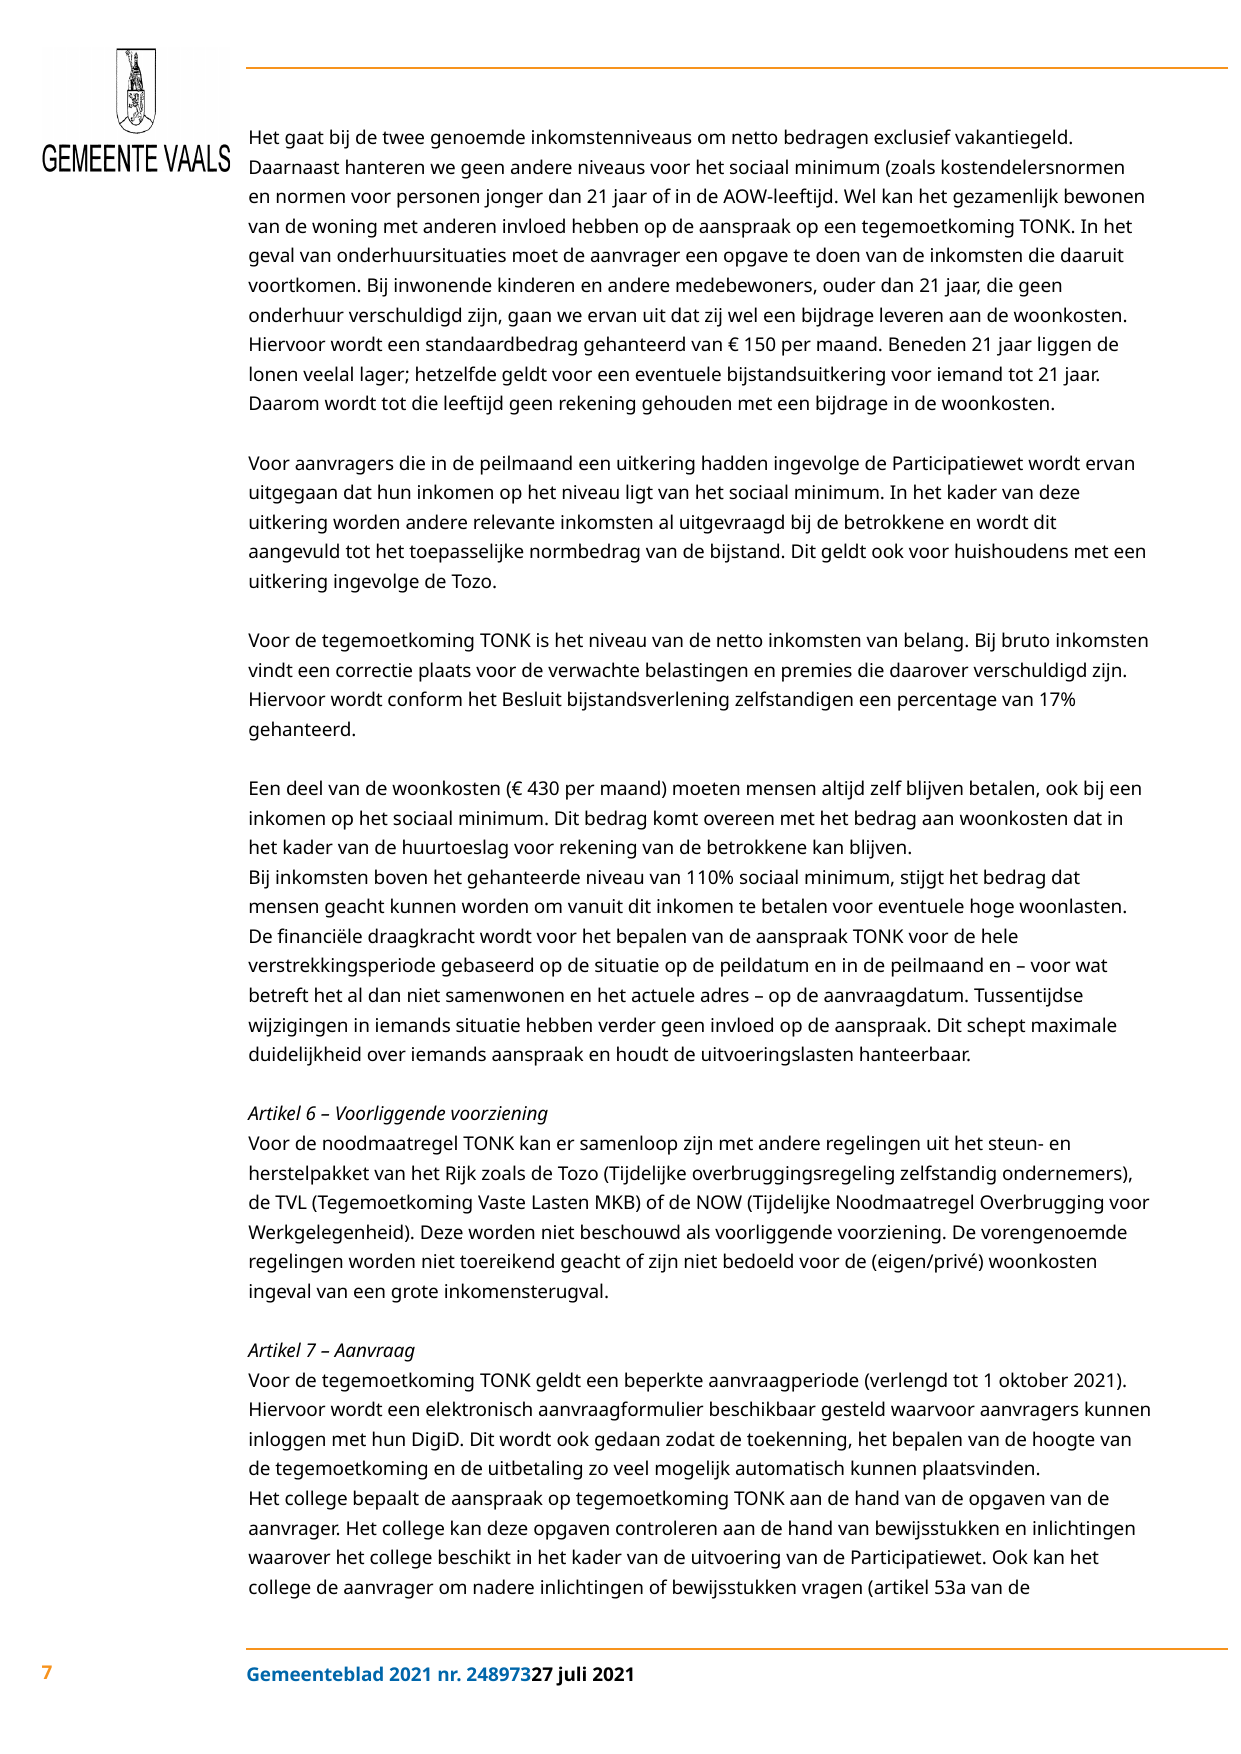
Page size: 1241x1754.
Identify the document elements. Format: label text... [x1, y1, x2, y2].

text Voor aanvragers die in de peilmaand een uitkering hadden ingevolge de Participatiewet wordt ervan uitgegaan dat hun inkomen op het niveau ligt van het sociaal minimum. In het kader van deze uitkering worden andere relevante inkomsten al uitgevraagd bij de betrokkene en wordt dit aangevuld tot het toepasselijke normbedrag van de bijstand. Dit geldt ook voor huishoudens met een uitkering ingevolge de Tozo. [248, 450, 1152, 594]
text Artikel 6 – Voorliggende voorziening [248, 1101, 1152, 1126]
text De financiële draagkracht wordt voor het bepalen van de aanspraak TONK voor de hele verstrekkingsperiode gebaseerd op de situatie op de peildatum en in de peilmaand en – voor wat betreft het al dan niet samenwonen en het actuele adres – op de aanvraagdatum. Tussentijdse wijzigingen in iemands situatie hebben verder geen invloed op de aanspraak. Dit schept maximale duidelijkheid over iemands aanspraak en houdt de uitvoeringslasten hanteerbaar. [248, 923, 1152, 1067]
text Bij inkomsten boven het gehanteerde niveau van 110% sociaal minimum, stijgt het bedrag dat mensen geacht kunnen worden om vanuit dit inkomen te betalen voor eventuele hoge woonlasten. [248, 864, 1152, 919]
text Het college bepaalt de aanspraak op tegemoetkoming TONK aan de hand van de opgaven van de aanvrager. Het college kan deze opgaven controleren aan de hand van bewijsstukken en inlichtingen waarover het college beschikt in het kader van de uitvoering van de Participatiewet. Ook kan het college de aanvrager om nadere inlichtingen of bewijsstukken vragen (artikel 53a van de [248, 1485, 1152, 1600]
text Artikel 7 – Aanvraag [248, 1337, 1152, 1363]
text Een deel van de woonkosten (€ 430 per maand) moeten mensen altijd zelf blijven betalen, ook bij een inkomen op het sociaal minimum. Dit bedrag komt overeen met het bedrag aan woonkosten dat in het kader van de huurtoeslag voor rekening van de betrokkene kan blijven. [248, 775, 1152, 860]
text Voor de noodmaatregel TONK kan er samenloop zijn met andere regelingen uit het steun- en herstelpakket van het Rijk zoals de Tozo (Tijdelijke overbruggingsregeling zelfstandig ondernemers), de TVL (Tegemoetkoming Vaste Lasten MKB) of de NOW (Tijdelijke Noodmaatregel Overbrugging voor Werkgelegenheid). Deze worden niet beschouwd als voorliggende voorziening. De vorengenoemde regelingen worden niet toereikend geacht of zijn niet bedoeld voor de (eigen/privé) woonkosten ingeval van een grote inkomensterugval. [248, 1130, 1152, 1304]
text Voor de tegemoetkoming TONK is het niveau van de netto inkomsten van belang. Bij bruto inkomsten vindt een correctie plaats voor de verwachte belastingen en premies die daarover verschuldigd zijn. Hiervoor wordt conform het Besluit bijstandsverlening zelfstandigen een percentage van 17% gehanteerd. [248, 627, 1152, 742]
picture [41, 47, 231, 172]
text Voor de tegemoetkoming TONK geldt een beperkte aanvraagperiode (verlengd tot 1 oktober 2021). Hiervoor wordt een elektronisch aanvraagformulier beschikbaar gesteld waarvoor aanvragers kunnen inloggen met hun DigiD. Dit wordt ook gedaan zodat de toekenning, het bepalen van de hoogte van de tegemoetkoming en de uitbetaling zo veel mogelijk automatisch kunnen plaatsvinden. [248, 1367, 1152, 1481]
text Het gaat bij de twee genoemde inkomstenniveaus om netto bedragen exclusief vakantiegeld. Daarnaast hanteren we geen andere niveaus voor het sociaal minimum (zoals kostendelersnormen en normen voor personen jonger dan 21 jaar of in de AOW-leeftijd. Wel kan het gezamenlijk bewonen van de woning met anderen invloed hebben op de aanspraak op een tegemoetkoming TONK. In het geval van onderhuursituaties moet de aanvrager een opgave te doen van de inkomsten die daaruit voortkomen. Bij inwonende kinderen en andere medebewoners, ouder dan 21 jaar, die geen onderhuur verschuldigd zijn, gaan we ervan uit dat zij wel een bijdrage leveren aan de woonkosten. Hiervoor wordt een standaardbedrag gehanteerd van € 150 per maand. Beneden 21 jaar liggen de lonen veelal lager; hetzelfde geldt voor een eventuele bijstandsuitkering voor iemand tot 21 jaar. Daarom wordt tot die leeftijd geen rekening gehouden met een bijdrage in de woonkosten. [248, 124, 1152, 416]
